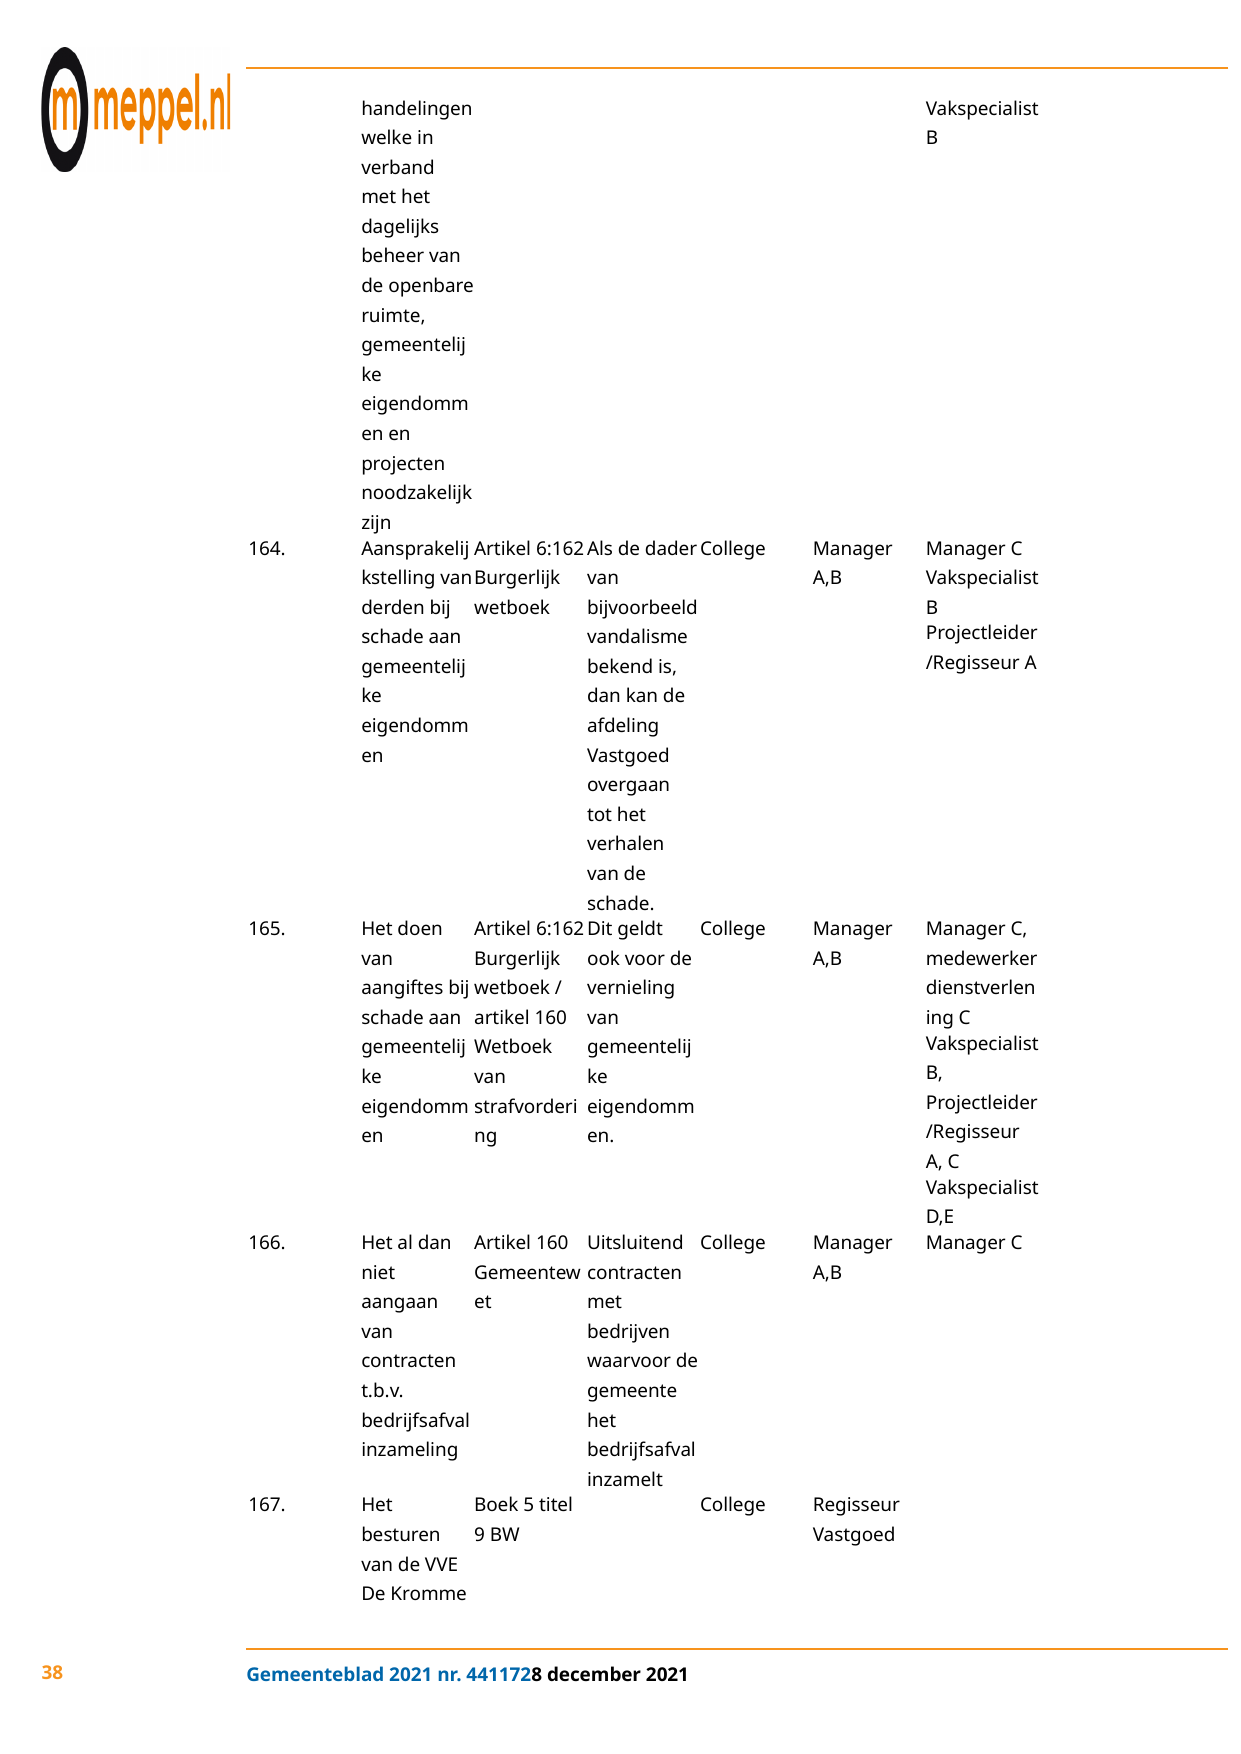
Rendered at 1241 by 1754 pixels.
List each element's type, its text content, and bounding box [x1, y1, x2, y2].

table_cell Boek 5 titel 9 BW [474, 1492, 587, 1606]
table_cell Manager C [926, 1229, 1038, 1492]
table_cell [474, 95, 587, 535]
table_cell Vakspecialist D,E [926, 1174, 1038, 1229]
table_cell Uitsluitend contracten met bedrijven waarvoor de gemeente het bedrijfsafval inzamelt [587, 1229, 700, 1492]
table_cell 167. [248, 1492, 361, 1606]
table_cell [926, 1492, 1038, 1606]
table_cell College [700, 1229, 813, 1492]
table_cell Manager A,B [813, 535, 926, 915]
table_cell Dit geldt ook voor de vernieling van gemeentelijke eigendommen. [587, 915, 700, 1229]
picture [41, 47, 231, 172]
table_cell Manager C, medewerker dienstverlening C [926, 915, 1038, 1030]
table_cell College [700, 1492, 813, 1606]
table_cell Manager A,B [813, 915, 926, 1229]
table_cell College [700, 535, 813, 915]
table_cell Regisseur Vastgoed [813, 1492, 926, 1606]
table_cell [248, 95, 361, 535]
table_cell Artikel 6:162 Burgerlijk wetboek [474, 535, 587, 915]
table_cell Artikel 6:162 Burgerlijk wetboek / artikel 160 Wetboek van strafvordering [474, 915, 587, 1229]
table_cell Als de dader van bijvoorbeeld vandalisme bekend is, dan kan de afdeling Vastgoed overgaan tot het verhalen van de schade. [587, 535, 700, 915]
table_cell [700, 95, 813, 535]
table_cell Het besturen van de VVE De Kromme [361, 1492, 474, 1606]
table_cell Manager A,B [813, 1229, 926, 1492]
table_cell [587, 95, 700, 535]
table_cell 164. [248, 535, 361, 915]
table_cell College [700, 915, 813, 1229]
table_cell Het doen van aangiftes bij schade aan gemeentelijke eigendommen [361, 915, 474, 1229]
table_cell Vakspecialist B [926, 95, 1038, 535]
table_cell Projectleider/Regisseur A [926, 620, 1038, 915]
table_cell [587, 1492, 700, 1606]
table_cell [813, 95, 926, 535]
table_cell handelingen welke in verband met het dagelijks beheer van de openbare ruimte, gemeentelijke eigendommen en projecten noodzakelijk zijn [361, 95, 474, 535]
table_cell Vakspecialist B, Projectleider/Regisseur A, C [926, 1030, 1038, 1174]
table_cell 166. [248, 1229, 361, 1492]
table_cell Aansprakelijkstelling van derden bij schade aan gemeentelijke eigendommen [361, 535, 474, 915]
table_cell 165. [248, 915, 361, 1229]
table_cell Manager C Vakspecialist B [926, 535, 1038, 619]
table_cell Artikel 160 Gemeentewet [474, 1229, 587, 1492]
table_cell Het al dan niet aangaan van contracten t.b.v. bedrijfsafvalinzameling [361, 1229, 474, 1492]
